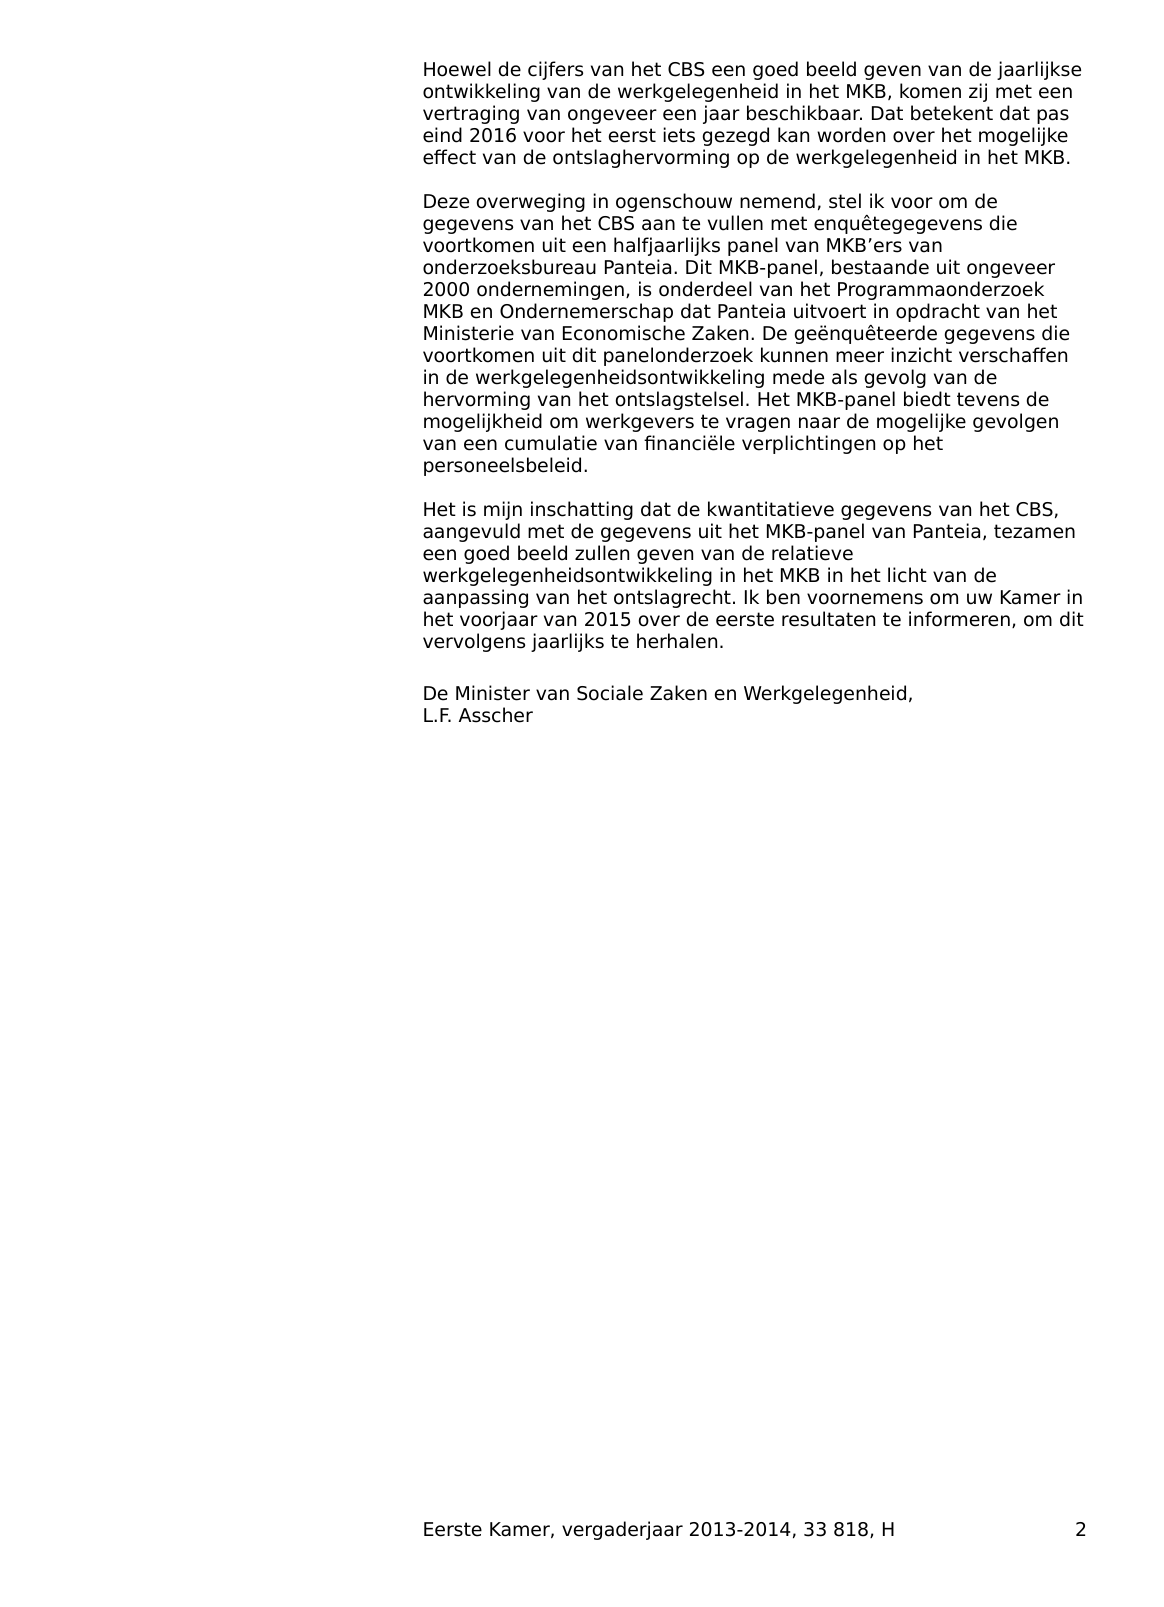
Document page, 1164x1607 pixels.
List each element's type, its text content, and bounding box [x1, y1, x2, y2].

text Het is mijn inschatting dat de kwantitatieve gegevens van het CBS, aangevuld met de gegevens uit het MKB-panel van Panteia, tezamen een goed beeld zullen geven van de relatieve werkgelegenheidsontwikkeling in het MKB in het licht van de aanpassing van het ontslagrecht. Ik ben voornemens om uw Kamer in het voorjaar van 2015 over de eerste resultaten te informeren, om dit vervolgens jaarlijks te herhalen. [422, 499, 1087, 653]
text Deze overweging in ogenschouw nemend, stel ik voor om de gegevens van het CBS aan te vullen met enquêtegegevens die voortkomen uit een halfjaarlijks panel van MKB’ers van onderzoeksbureau Panteia. Dit MKB-panel, bestaande uit ongeveer 2000 ondernemingen, is onderdeel van het Programmaonderzoek MKB en Ondernemerschap dat Panteia uitvoert in opdracht van het Ministerie van Economische Zaken. De geënquêteerde gegevens die voortkomen uit dit panelonderzoek kunnen meer inzicht verschaffen in de werkgelegenheidsontwikkeling mede als gevolg van de hervorming van het ontslagstelsel. Het MKB-panel biedt tevens de mogelijkheid om werkgevers te vragen naar de mogelijke gevolgen van een cumulatie van financiële verplichtingen op het personeelsbeleid. [422, 191, 1087, 477]
text Hoewel de cijfers van het CBS een goed beeld geven van de jaarlijkse ontwikkeling van de werkgelegenheid in het MKB, komen zij met een vertraging van ongeveer een jaar beschikbaar. Dat betekent dat pas eind 2016 voor het eerst iets gezegd kan worden over het mogelijke effect van de ontslaghervorming op de werkgelegenheid in het MKB. [422, 59, 1087, 169]
text De Minister van Sociale Zaken en Werkgelegenheid, L.F. Asscher [422, 683, 1087, 727]
